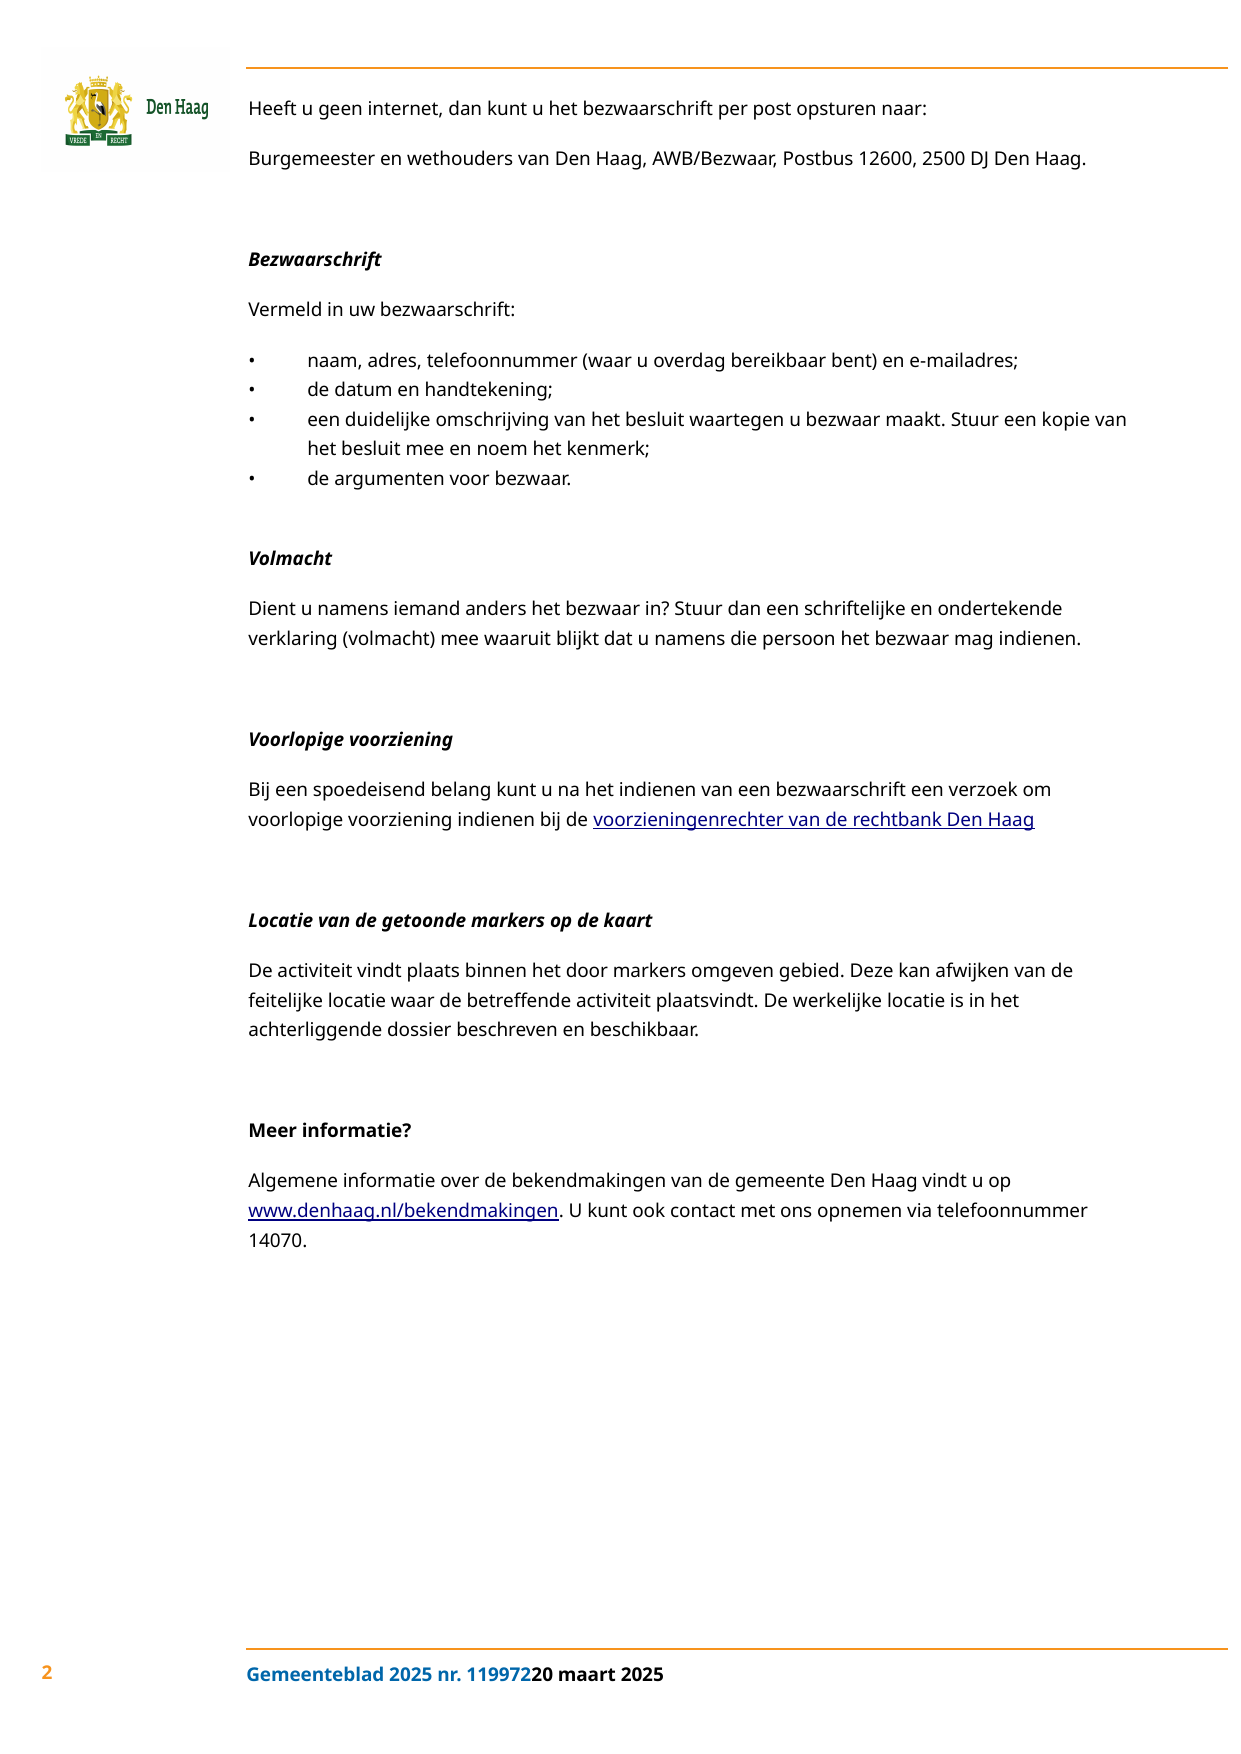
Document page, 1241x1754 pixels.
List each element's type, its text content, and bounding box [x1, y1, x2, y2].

list een duidelijke omschrijving van het besluit waartegen u bezwaar maakt. Stuur een kopie van het besluit mee en noem het kenmerk; [248, 406, 1152, 461]
text Algemene informatie over de bekendmakingen van de gemeente Den Haag vindt u op www.denhaag.nl/bekendmakingen. U kunt ook contact met ons opnemen via telefoonnummer 14070. [248, 1168, 1152, 1253]
text Meer informatie? [248, 1117, 1152, 1143]
list de datum en handtekening; [248, 376, 1152, 402]
text Heeft u geen internet, dan kunt u het bezwaarschrift per post opsturen naar: [248, 95, 1152, 121]
text Volmacht [248, 545, 1152, 571]
picture [41, 47, 231, 172]
text De activiteit vindt plaats binnen het door markers omgeven gebied. Deze kan afwijken van de feitelijke locatie waar de betreffende activiteit plaatsvindt. De werkelijke locatie is in het achterliggende dossier beschreven en beschikbaar. [248, 957, 1152, 1042]
list naam, adres, telefoonnummer (waar u overdag bereikbaar bent) en e-mailadres; [248, 347, 1152, 373]
text Voorlopige voorziening [248, 726, 1152, 752]
text Dient u namens iemand anders het bezwaar in? Stuur dan een schriftelijke en ondertekende verklaring (volmacht) mee waaruit blijkt dat u namens die persoon het bezwaar mag indienen. [248, 596, 1152, 651]
text Vermeld in uw bezwaarschrift: [248, 296, 1152, 322]
text Burgemeester en wethouders van Den Haag, AWB/Bezwaar, Postbus 12600, 2500 DJ Den Haag. [248, 145, 1152, 171]
text Bezwaarschrift [248, 246, 1152, 272]
text Bij een spoedeisend belang kunt u na het indienen van een bezwaarschrift een verzoek om voorlopige voorziening indienen bij de voorzieningenrechter van de rechtbank Den Haag [248, 776, 1152, 832]
list de argumenten voor bezwaar. [248, 465, 1152, 491]
text Locatie van de getoonde markers op de kaart [248, 907, 1152, 933]
